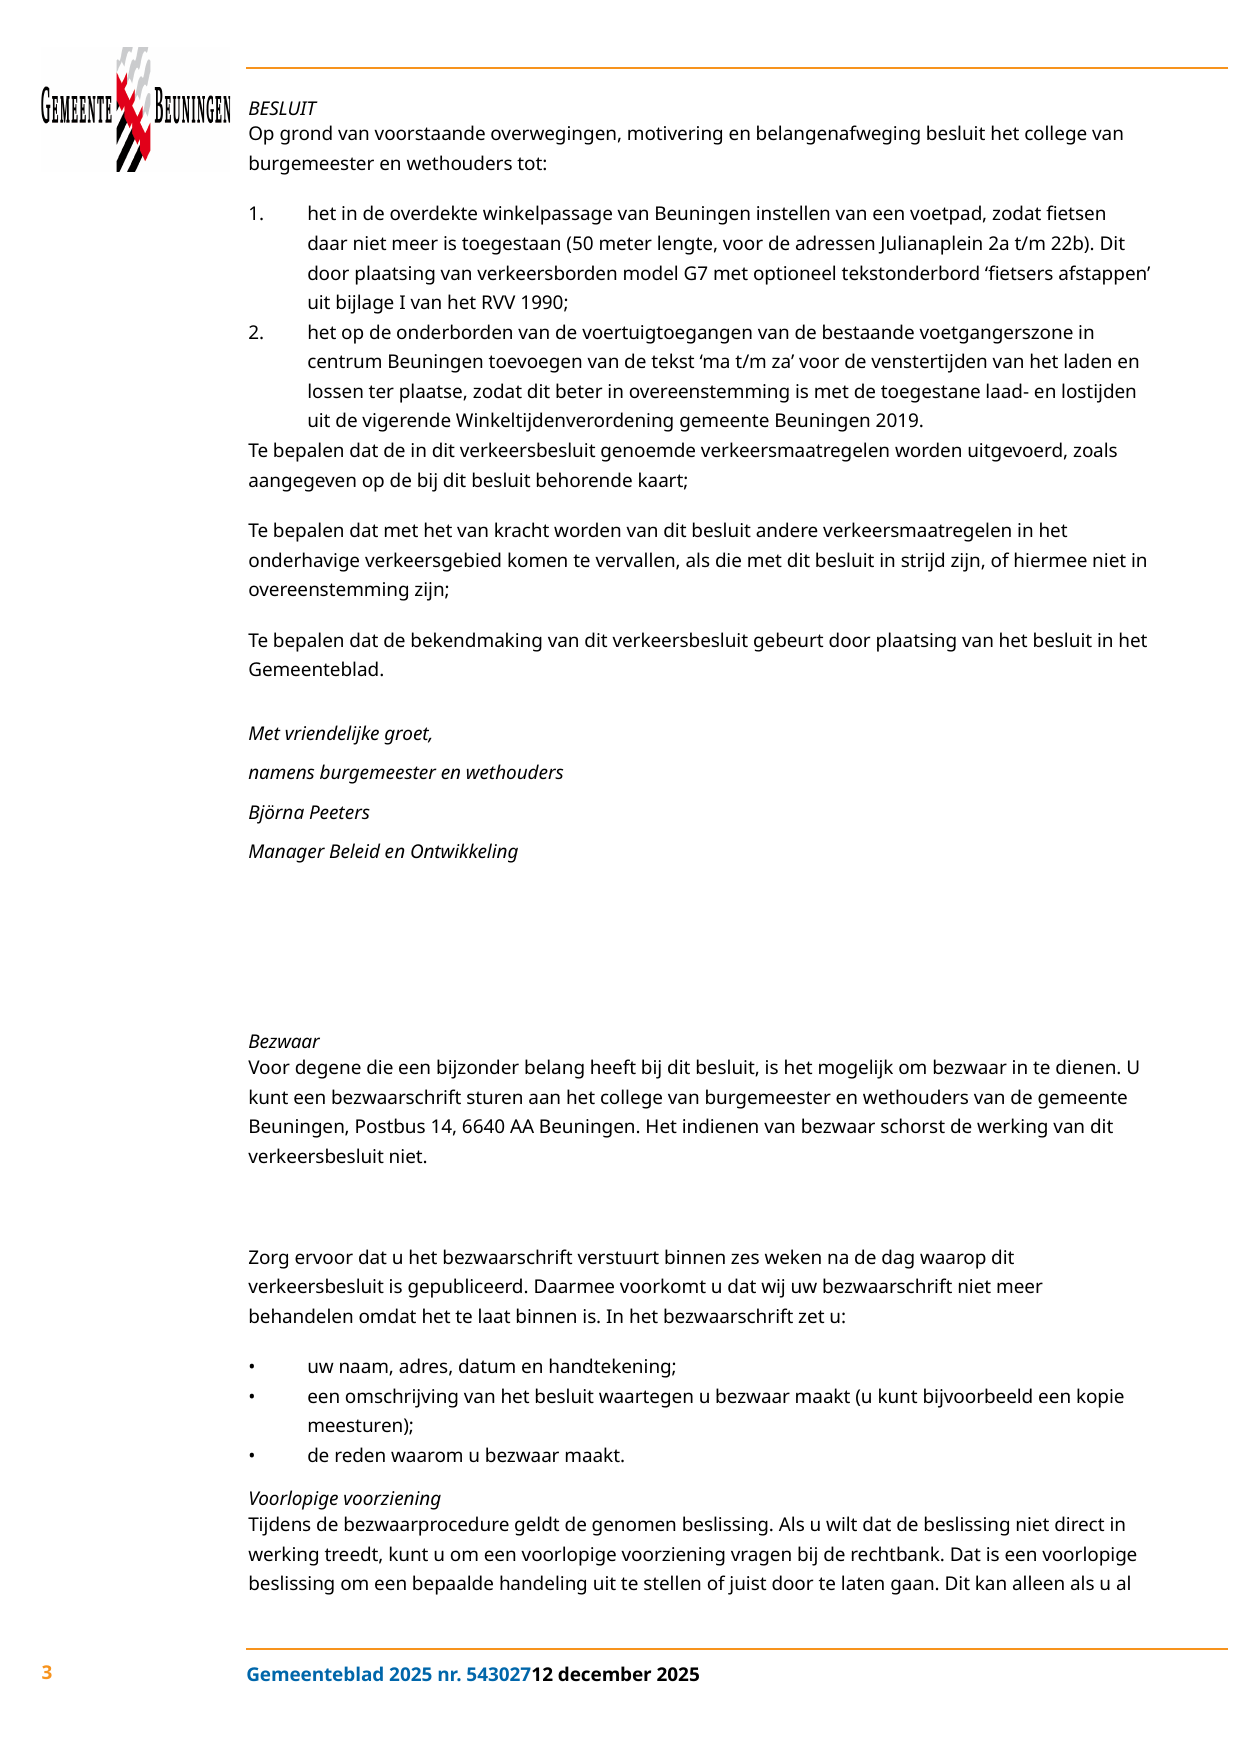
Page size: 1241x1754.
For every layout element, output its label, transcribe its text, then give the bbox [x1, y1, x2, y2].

text Manager Beleid en Ontwikkeling [248, 838, 1152, 864]
text Tijdens de bezwaarprocedure geldt de genomen beslissing. Als u wilt dat de beslissing niet direct in werking treedt, kunt u om een voorlopige voorziening vragen bij de rechtbank. Dat is een voorlopige beslissing om een bepaalde handeling uit te stellen of juist door te laten gaan. Dit kan alleen als u al [248, 1511, 1152, 1596]
text Bezwaar [248, 1029, 1152, 1054]
text Te bepalen dat de bekendmaking van dit verkeersbesluit gebeurt door plaatsing van het besluit in het Gemeenteblad. [248, 627, 1152, 682]
text Te bepalen dat de in dit verkeersbesluit genoemde verkeersmaatregelen worden uitgevoerd, zoals aangegeven op de bij dit besluit behorende kaart; [248, 437, 1152, 492]
list een omschrijving van het besluit waartegen u bezwaar maakt (u kunt bijvoorbeeld een kopie meesturen); [248, 1383, 1152, 1438]
list het op de onderborden van de voertuigtoegangen van de bestaande voetgangerszone in centrum Beuningen toevoegen van de tekst ‘ma t/m za’ voor de venstertijden van het laden en lossen ter plaatse, zodat dit beter in overeenstemming is met de toegestane laad- en lostijden uit de vigerende Winkeltijdenverordening gemeente Beuningen 2019. [248, 319, 1152, 433]
text Voor degene die een bijzonder belang heeft bij dit besluit, is het mogelijk om bezwaar in te dienen. U kunt een bezwaarschrift sturen aan het college van burgemeester en wethouders van de gemeente Beuningen, Postbus 14, 6640 AA Beuningen. Het indienen van bezwaar schorst de werking van dit verkeersbesluit niet. [248, 1054, 1152, 1169]
list het in de overdekte winkelpassage van Beuningen instellen van een voetpad, zodat fietsen daar niet meer is toegestaan (50 meter lengte, voor de adressen Julianaplein 2a t/m 22b). Dit door plaatsing van verkeersborden model G7 met optioneel tekstonderbord ‘fietsers afstappen’ uit bijlage I van het RVV 1990; [248, 201, 1152, 315]
text Te bepalen dat met het van kracht worden van dit besluit andere verkeersmaatregelen in het onderhavige verkeersgebied komen te vervallen, als die met dit besluit in strijd zijn, of hiermee niet in overeenstemming zijn; [248, 517, 1152, 602]
text Zorg ervoor dat u het bezwaarschrift verstuurt binnen zes weken na de dag waarop dit verkeersbesluit is gepubliceerd. Daarmee voorkomt u dat wij uw bezwaarschrift niet meer behandelen omdat het te laat binnen is. In het bezwaarschrift zet u: [248, 1244, 1152, 1329]
text Met vriendelijke groet, [248, 720, 1152, 746]
list de reden waarom u bezwaar maakt. [248, 1442, 1152, 1468]
picture [41, 47, 231, 172]
text BESLUIT [248, 95, 1152, 121]
list uw naam, adres, datum en handtekening; [248, 1353, 1152, 1379]
text Voorlopige voorziening [248, 1485, 1152, 1511]
text Björna Peeters [248, 799, 1152, 824]
text namens burgemeester en wethouders [248, 759, 1152, 785]
text Op grond van voorstaande overwegingen, motivering en belangenafweging besluit het college van burgemeester en wethouders tot: [248, 121, 1152, 176]
